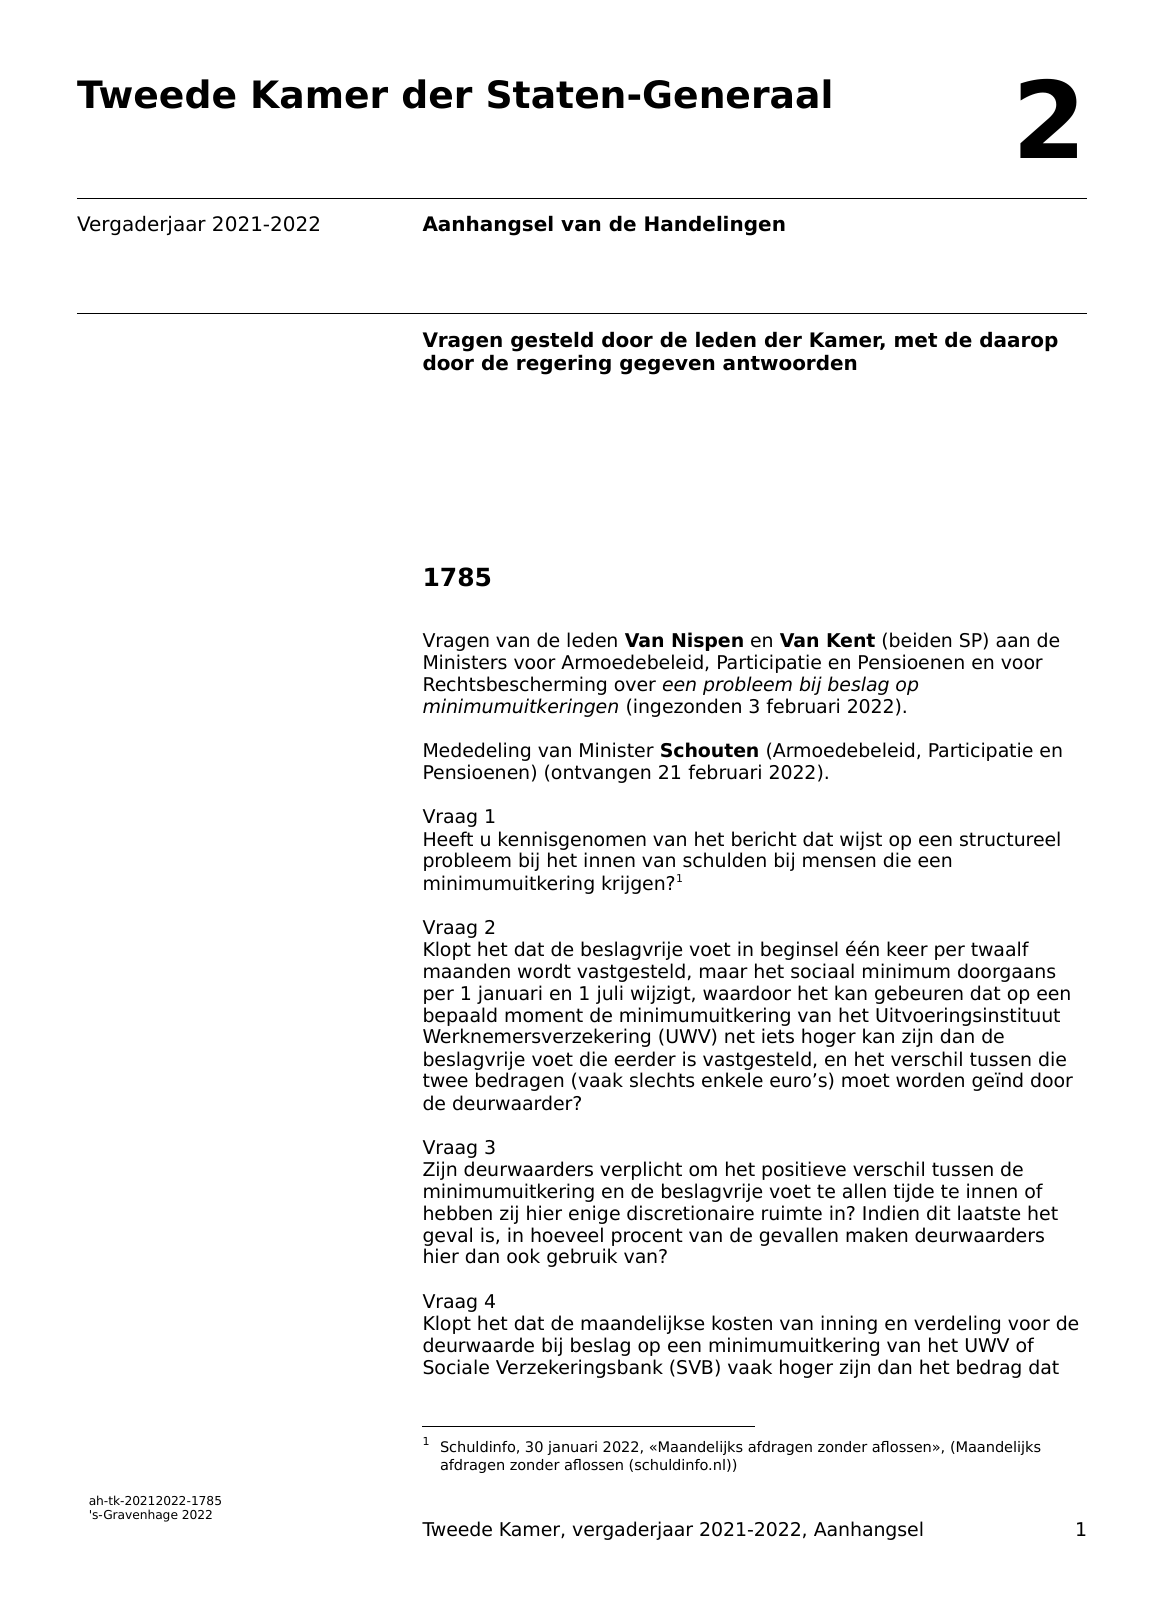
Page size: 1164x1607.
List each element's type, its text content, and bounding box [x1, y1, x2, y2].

table_header 2 [886, 59, 1087, 198]
text Mededeling van Minister Schouten (Armoedebeleid, Participatie en Pensioenen) (ontvangen 21 februari 2022). [422, 740, 1087, 784]
table_cell [77, 314, 422, 375]
text Vraag 2 [422, 917, 1087, 938]
text Zijn deurwaarders verplicht om het positieve verschil tussen de minimumuitkering en de beslagvrije voet te allen tijde te innen of hebben zij hier enige discretionaire ruimte in? Indien dit laatste het geval is, in hoeveel procent van de gevallen maken deurwaarders hier dan ook gebruik van? [422, 1158, 1087, 1268]
table_cell Aanhangsel van de Handelingen [422, 199, 1087, 313]
text Heeft u kennisgenomen van het bericht dat wijst op een structureel probleem bij het innen van schulden bij mensen die een minimumuitkering krijgen? [422, 828, 1087, 894]
text Schuldinfo, 30 januari 2022, «Maandelijks afdragen zonder aflossen», (Maandelijks afdragen zonder aflossen (schuldinfo.nl)) [422, 1435, 1087, 1474]
text ah-tk-20212022-1785 [88, 1494, 323, 1508]
text 's-Gravenhage 2022 [88, 1508, 323, 1522]
text Klopt het dat de beslagvrije voet in beginsel één keer per twaalf maanden wordt vastgesteld, maar het sociaal minimum doorgaans per 1 januari en 1 juli wijzigt, waardoor het kan gebeuren dat op een bepaald moment de minimumuitkering van het Uitvoeringsinstituut Werknemersverzekering (UWV) net iets hoger kan zijn dan de beslagvrije voet die eerder is vastgesteld, en het verschil tussen die twee bedragen (vaak slechts enkele euro’s) moet worden geïnd door de deurwaarder? [422, 938, 1087, 1114]
text Vraag 3 [422, 1137, 1087, 1158]
text Vraag 4 [422, 1291, 1087, 1313]
table_cell Vergaderjaar 2021-2022 [77, 199, 422, 313]
text Klopt het dat de maandelijkse kosten van inning en verdeling voor de deurwaarde bij beslag op een minimumuitkering van het UWV of Sociale Verzekeringsbank (SVB) vaak hoger zijn dan het bedrag dat [422, 1313, 1087, 1378]
text Vragen van de leden Van Nispen en Van Kent (beiden SP) aan de Ministers voor Armoedebeleid, Participatie en Pensioenen en voor Rechtsbescherming over een probleem bij beslag op minimumuitkeringen (ingezonden 3 februari 2022). [422, 630, 1087, 718]
text 1785 [422, 563, 1087, 592]
text Vraag 1 [422, 806, 1087, 828]
table_header Tweede Kamer der Staten-Generaal [77, 59, 886, 198]
table_cell Vragen gesteld door de leden der Kamer, met de daarop door de regering gegeven antwoorden [422, 314, 1087, 375]
